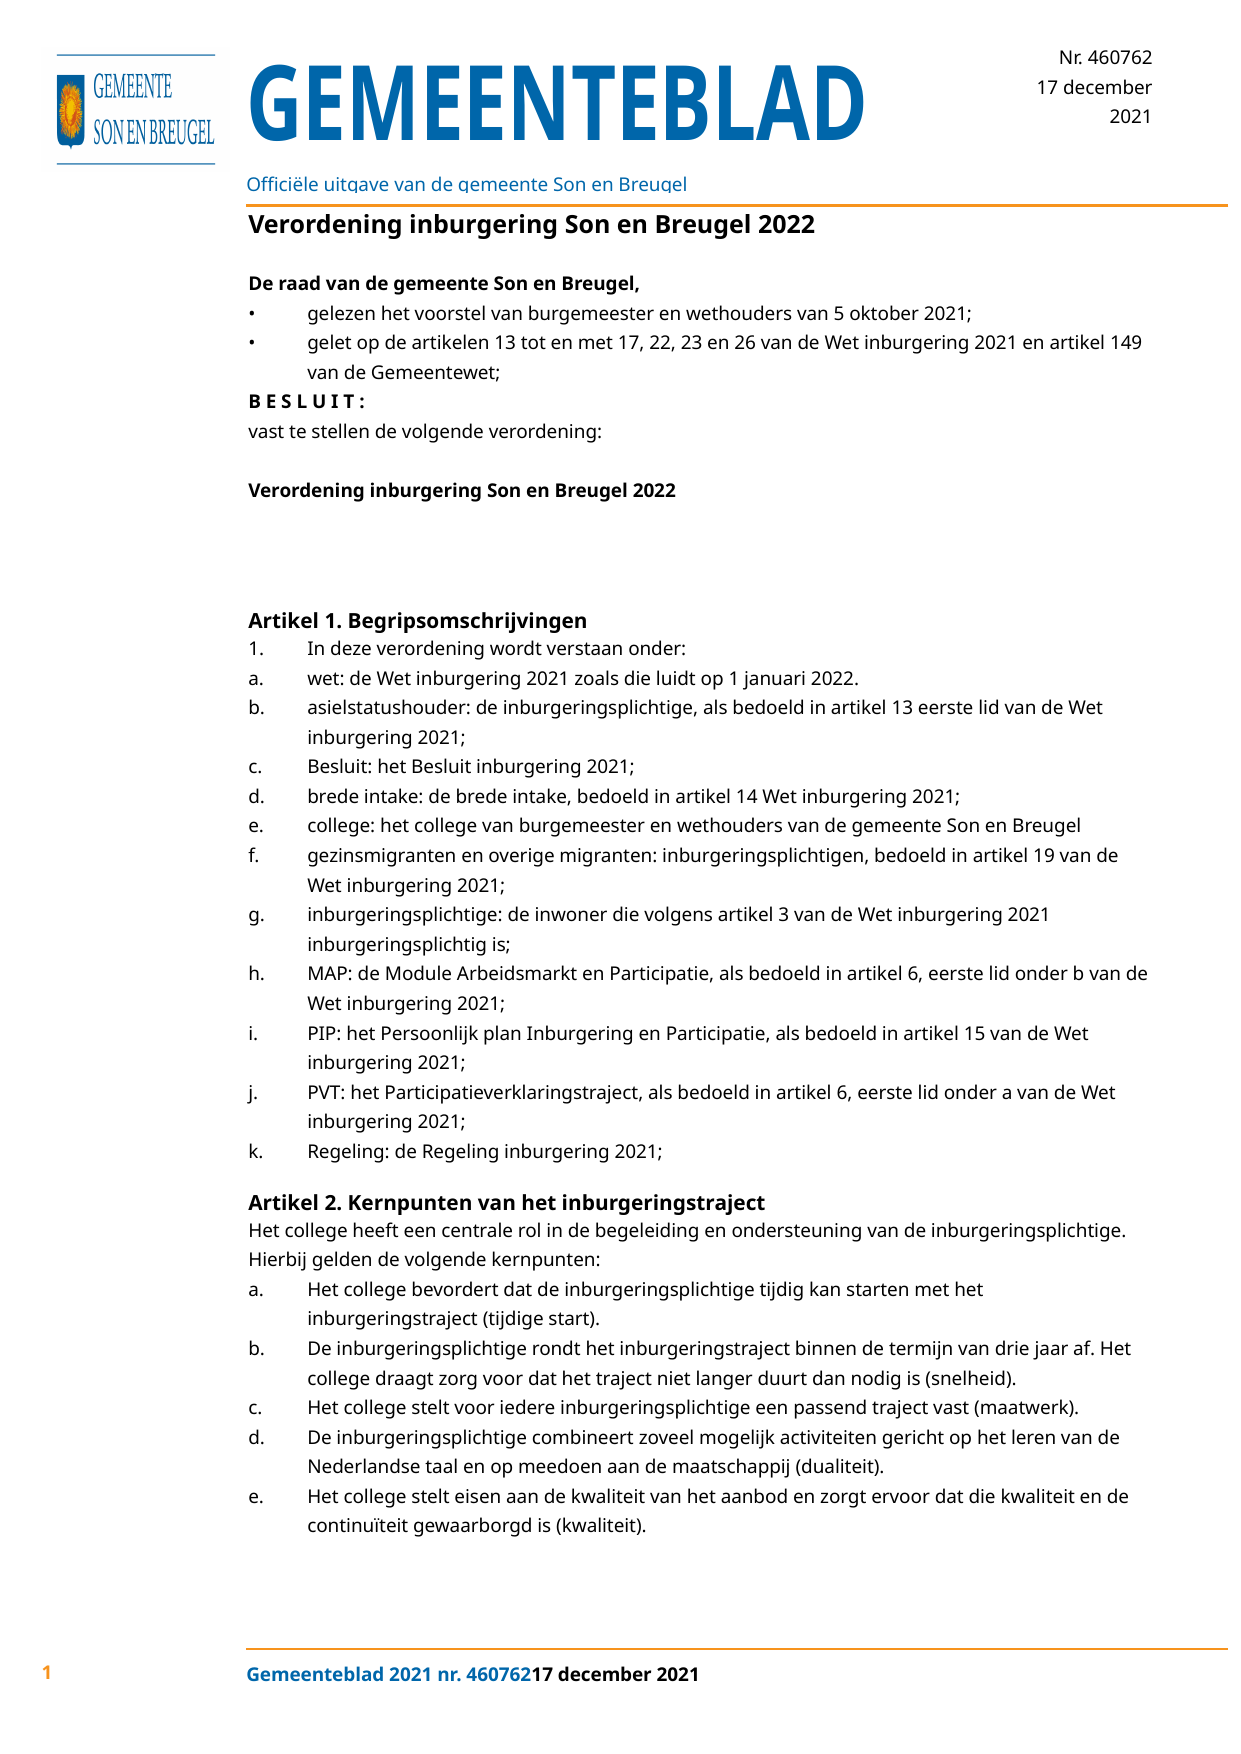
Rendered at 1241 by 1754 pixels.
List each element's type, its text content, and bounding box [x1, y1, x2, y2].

list college: het college van burgemeester en wethouders van de gemeente Son en Breugel [248, 813, 1152, 838]
list gezinsmigranten en overige migranten: inburgeringsplichtigen, bedoeld in artikel 19 van de Wet inburgering 2021; [248, 842, 1152, 897]
list De inburgeringsplichtige combineert zoveel mogelijk activiteiten gericht op het leren van de Nederlandse taal en op meedoen aan de maatschappij (dualiteit). [248, 1424, 1152, 1479]
list De inburgeringsplichtige rondt het inburgeringstraject binnen de termijn van drie jaar af. Het college draagt zorg voor dat het traject niet langer duurt dan nodig is (snelheid). [248, 1335, 1152, 1391]
list wet: de Wet inburgering 2021 zoals die luidt op 1 januari 2022. [248, 665, 1152, 690]
list gelezen het voorstel van burgemeester en wethouders van 5 oktober 2021; [248, 300, 1152, 326]
list Het college stelt voor iedere inburgeringsplichtige een passend traject vast (maatwerk). [248, 1394, 1152, 1420]
list Besluit: het Besluit inburgering 2021; [248, 753, 1152, 779]
text Artikel 1. Begripsomschrijvingen [248, 607, 1152, 635]
text Verordening inburgering Son en Breugel 2022 [248, 477, 1152, 503]
picture [41, 47, 231, 172]
list brede intake: de brede intake, bedoeld in artikel 14 Wet inburgering 2021; [248, 783, 1152, 809]
text Verordening inburgering Son en Breugel 2022 [248, 207, 1152, 241]
list asielstatushouder: de inburgeringsplichtige, als bedoeld in artikel 13 eerste lid van de Wet inburgering 2021; [248, 694, 1152, 749]
list PVT: het Participatieverklaringstraject, als bedoeld in artikel 6, eerste lid onder a van de Wet inburgering 2021; [248, 1079, 1152, 1134]
text vast te stellen de volgende verordening: [248, 418, 1152, 444]
list inburgeringsplichtige: de inwoner die volgens artikel 3 van de Wet inburgering 2021 inburgeringsplichtig is; [248, 901, 1152, 957]
list Het college stelt eisen aan de kwaliteit van het aanbod en zorgt ervoor dat die kwaliteit en de continuïteit gewaarborgd is (kwaliteit). [248, 1483, 1152, 1538]
text B E S L U I T : [248, 389, 1152, 414]
text De raad van de gemeente Son en Breugel, [248, 270, 1152, 296]
list MAP: de Module Arbeidsmarkt en Participatie, als bedoeld in artikel 6, eerste lid onder b van de Wet inburgering 2021; [248, 961, 1152, 1016]
list PIP: het Persoonlijk plan Inburgering en Participatie, als bedoeld in artikel 15 van de Wet inburgering 2021; [248, 1020, 1152, 1075]
list In deze verordening wordt verstaan onder: [248, 635, 1152, 661]
text Het college heeft een centrale rol in de begeleiding en ondersteuning van de inburgeringsplichtige. Hierbij gelden de volgende kernpunten: [248, 1217, 1152, 1272]
list gelet op de artikelen 13 tot en met 17, 22, 23 en 26 van de Wet inburgering 2021 en artikel 149 van de Gemeentewet; [248, 329, 1152, 385]
list Regeling: de Regeling inburgering 2021; [248, 1138, 1152, 1164]
list Het college bevordert dat de inburgeringsplichtige tijdig kan starten met het inburgeringstraject (tijdige start). [248, 1276, 1152, 1331]
text Artikel 2. Kernpunten van het inburgeringstraject [248, 1188, 1152, 1217]
